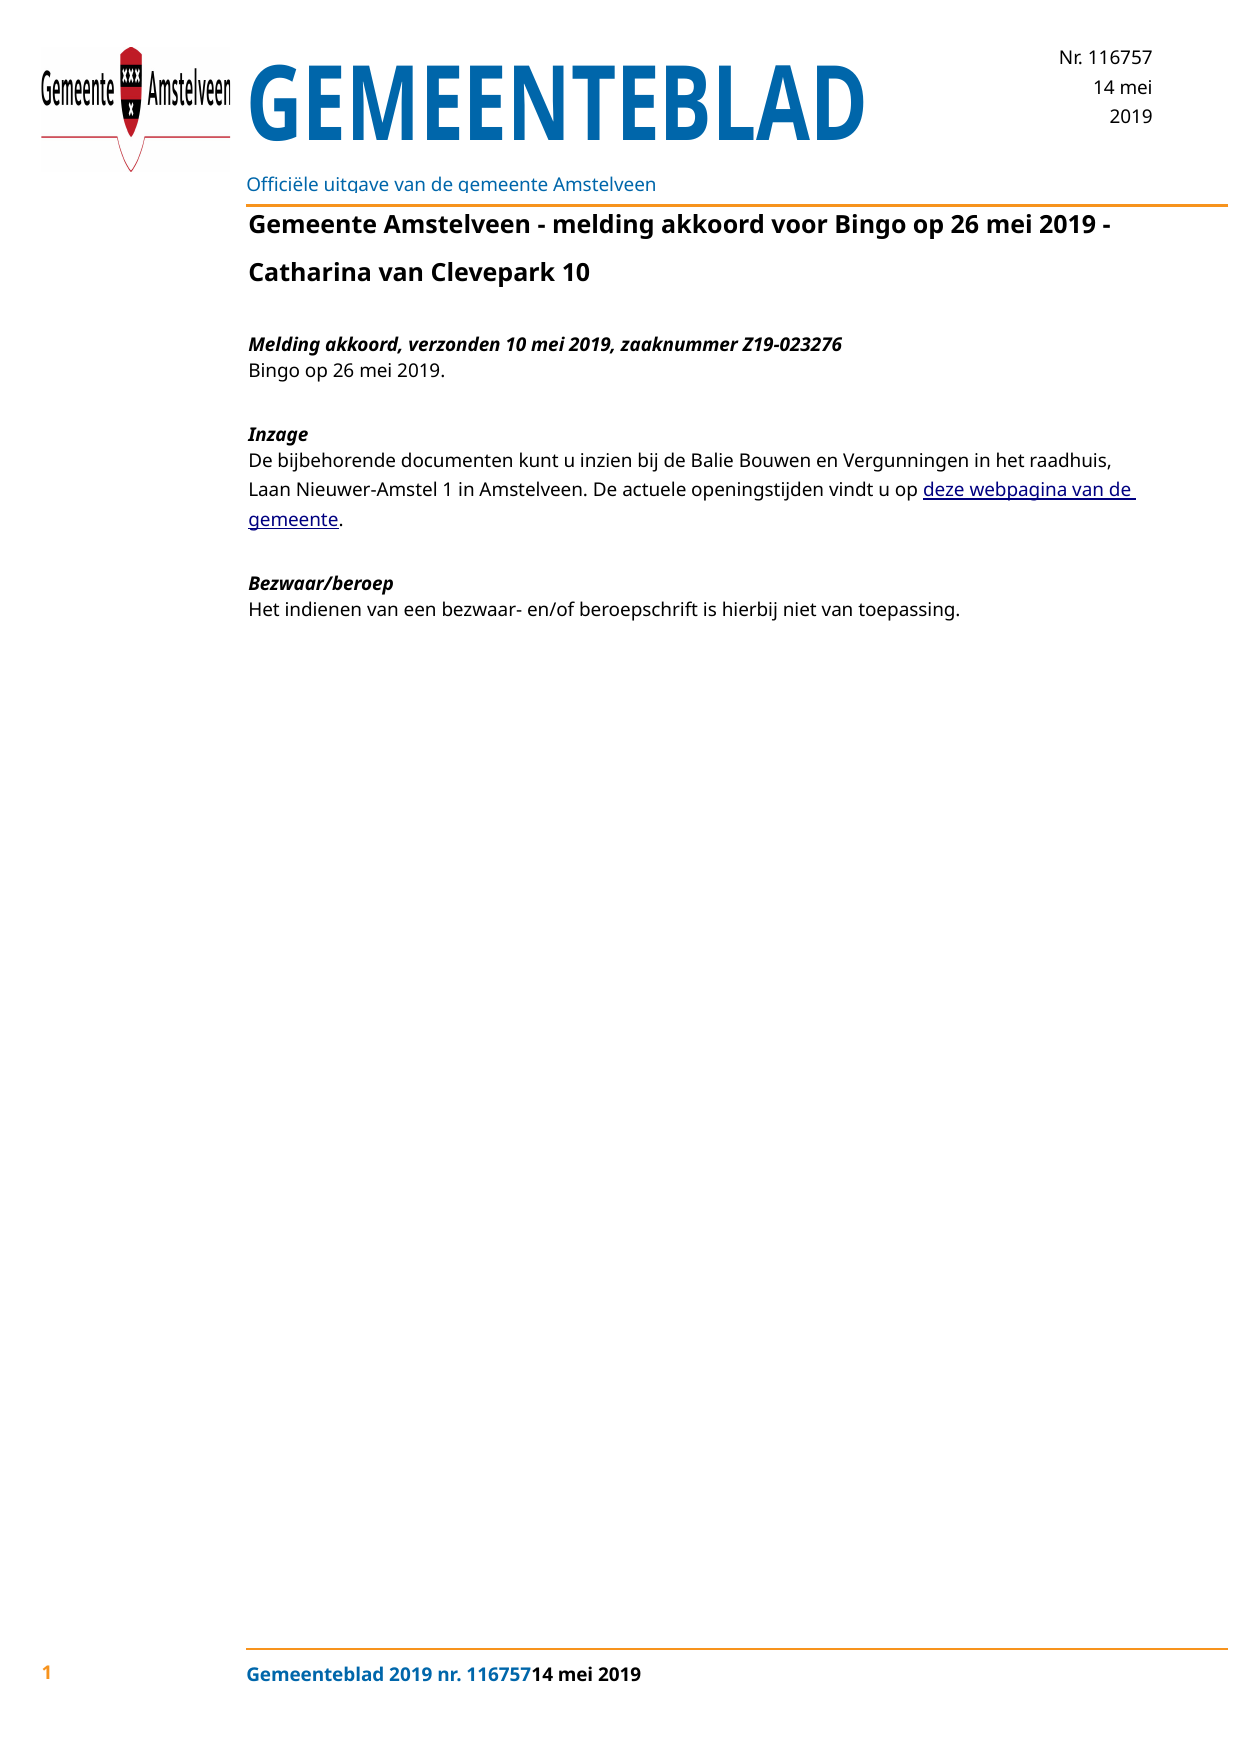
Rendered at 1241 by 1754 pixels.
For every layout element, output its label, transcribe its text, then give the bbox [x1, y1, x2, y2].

picture [41, 47, 231, 172]
text Bingo op 26 mei 2019. [248, 357, 1152, 383]
text Gemeente Amstelveen - melding akkoord voor Bingo op 26 mei 2019 - Catharina van Clevepark 10 [248, 207, 1152, 288]
text De bijbehorende documenten kunt u inzien bij de Balie Bouwen en Vergunningen in het raadhuis, Laan Nieuwer-Amstel 1 in Amstelveen. De actuele openingstijden vindt u op deze webpagina van de gemeente. [248, 447, 1152, 532]
text Bezwaar/beroep [248, 570, 1152, 596]
text Melding akkoord, verzonden 10 mei 2019, zaaknummer Z19-023276 [248, 331, 1152, 357]
text Het indienen van een bezwaar- en/of beroepschrift is hierbij niet van toepassing. [248, 596, 1152, 621]
text Inzage [248, 421, 1152, 447]
